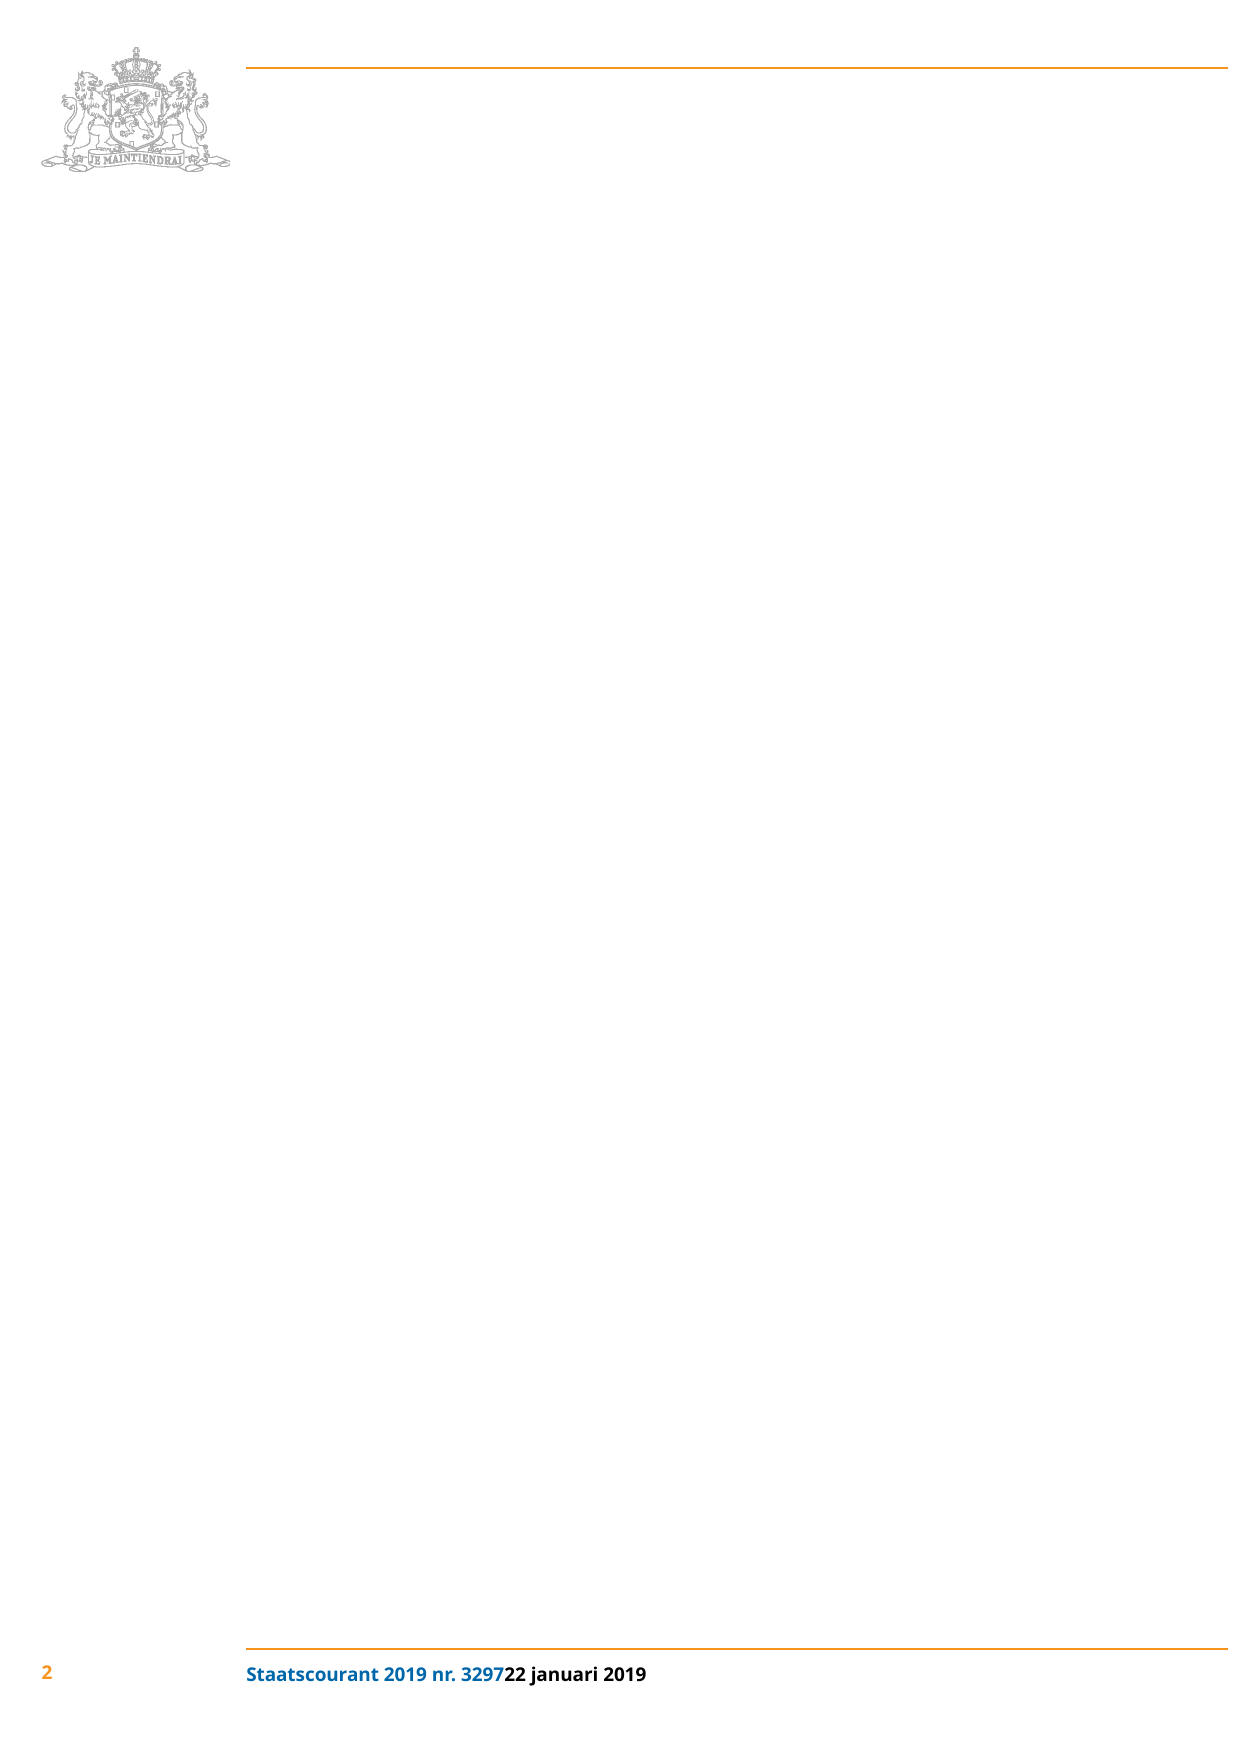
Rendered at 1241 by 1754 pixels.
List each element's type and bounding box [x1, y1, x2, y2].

picture [41, 47, 231, 172]
